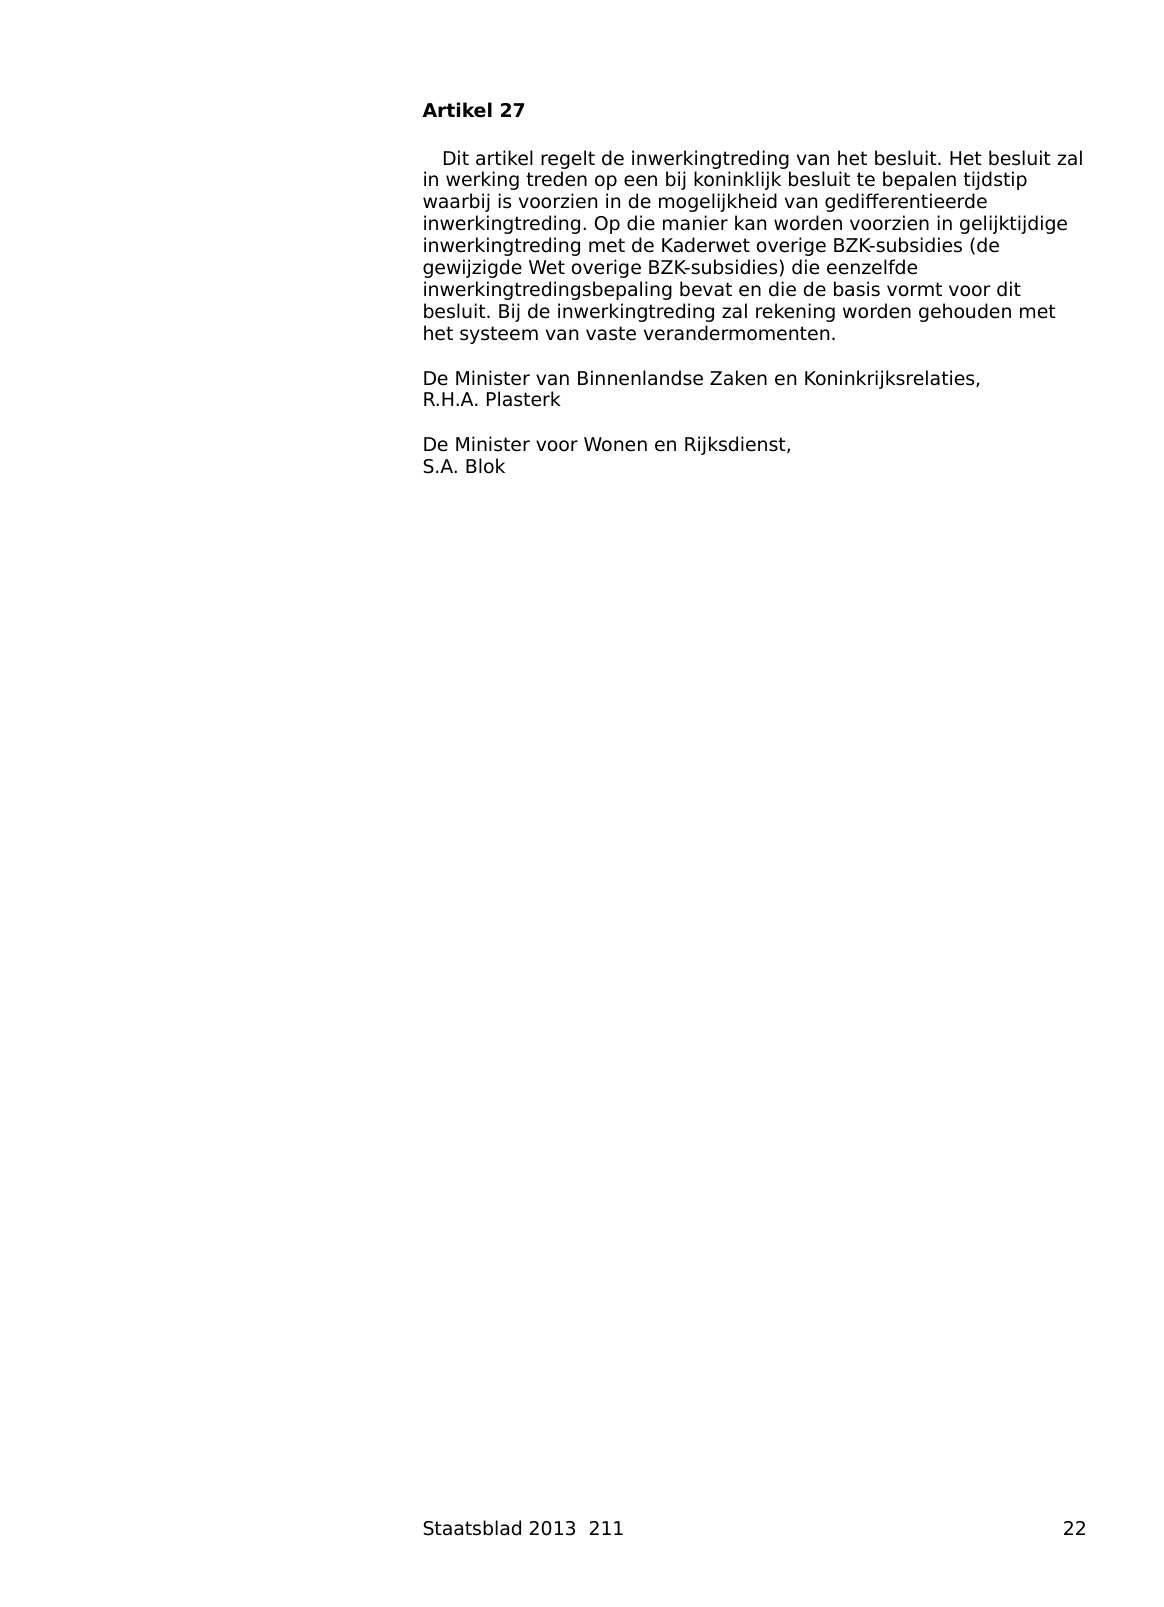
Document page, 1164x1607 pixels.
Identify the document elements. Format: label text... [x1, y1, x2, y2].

text De Minister voor Wonen en Rijksdienst, S.A. Blok [422, 433, 1087, 477]
text Dit artikel regelt de inwerkingtreding van het besluit. Het besluit zal in werking treden op een bij koninklijk besluit te bepalen tijdstip waarbij is voorzien in de mogelijkheid van gedifferentieerde inwerkingtreding. Op die manier kan worden voorzien in gelijktijdige inwerkingtreding met de Kaderwet overige BZK-subsidies (de gewijzigde Wet overige BZK-subsidies) die eenzelfde inwerkingtredingsbepaling bevat en die de basis vormt voor dit besluit. Bij de inwerkingtreding zal rekening worden gehouden met het systeem van vaste verandermomenten. [422, 147, 1087, 345]
text De Minister van Binnenlandse Zaken en Koninkrijksrelaties, R.H.A. Plasterk [422, 367, 1087, 411]
subtitle Artikel 27 [422, 100, 1087, 122]
